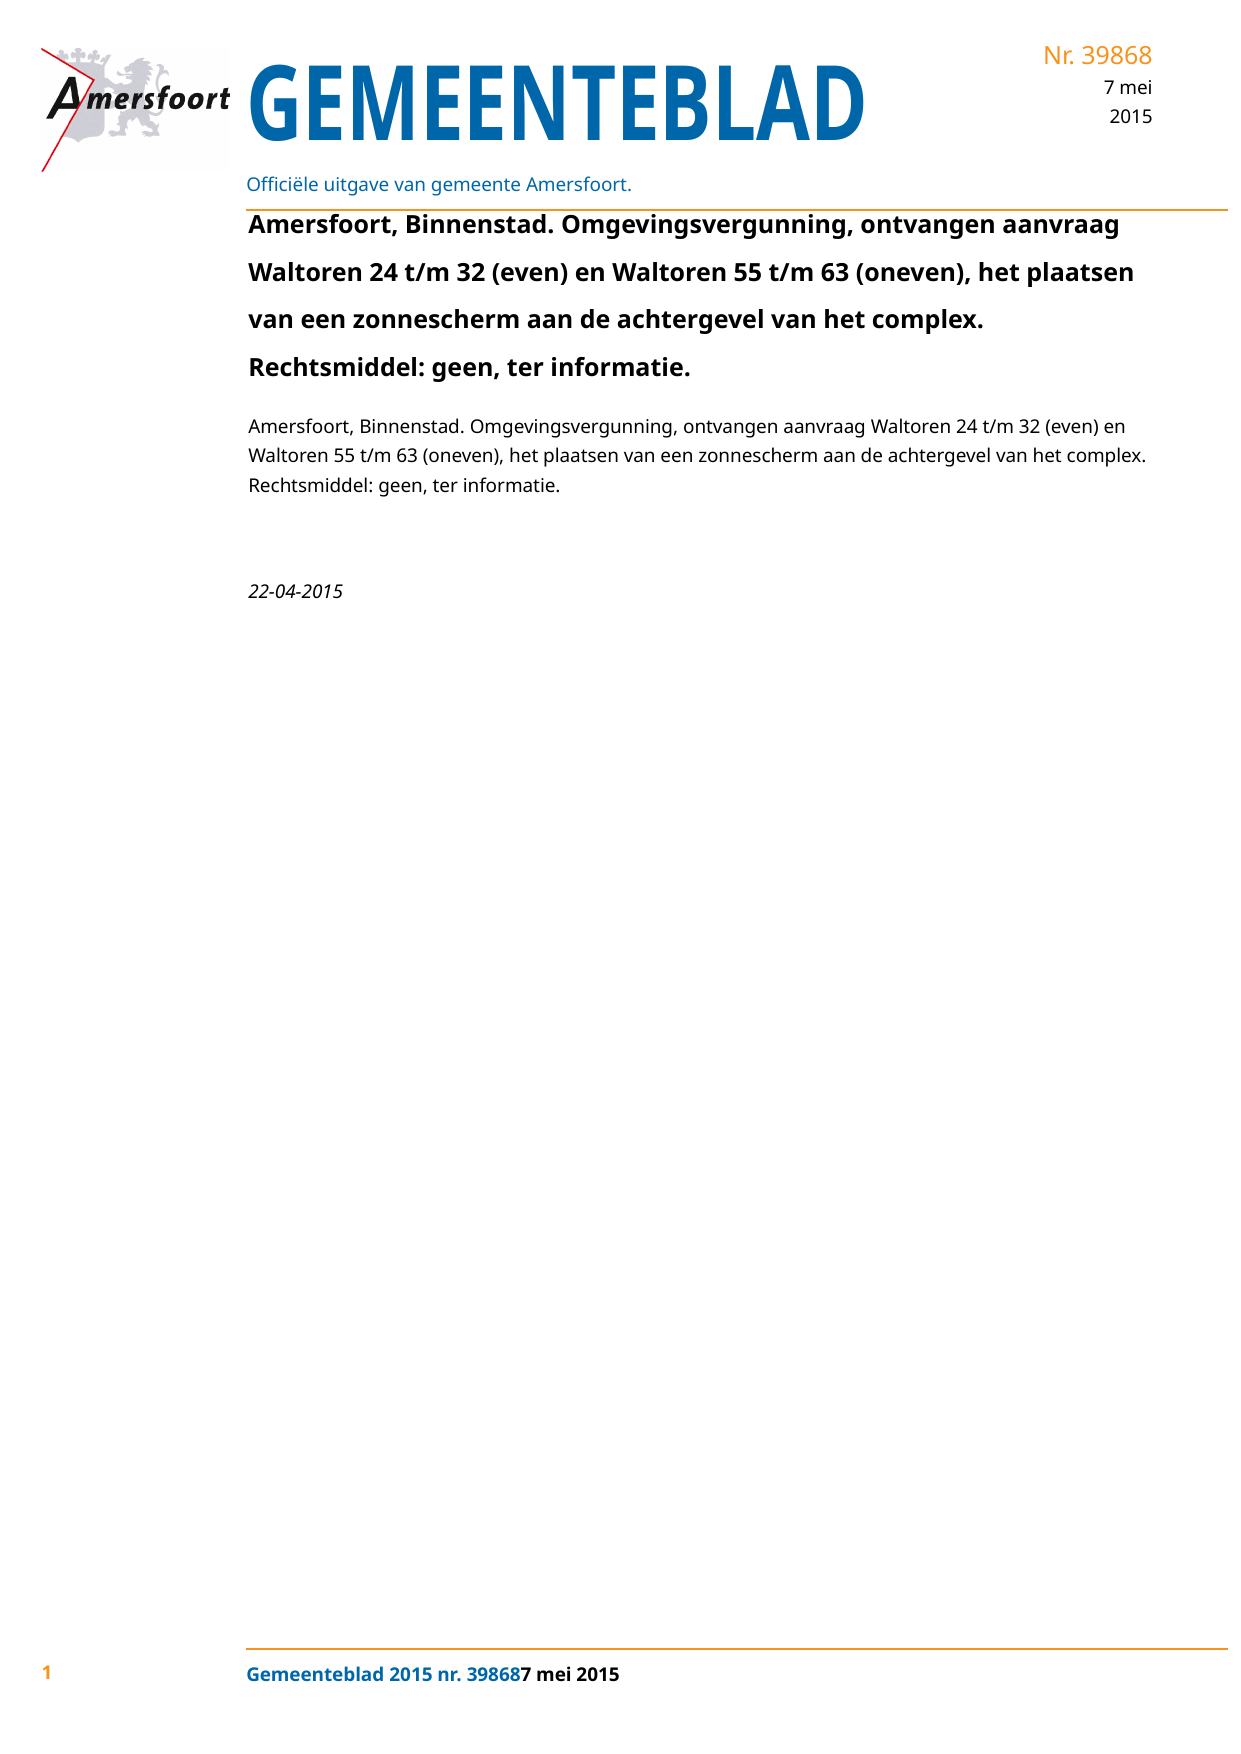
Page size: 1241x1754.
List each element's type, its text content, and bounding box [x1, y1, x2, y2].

text 22-04-2015 [248, 578, 1152, 604]
picture [41, 47, 231, 172]
text Amersfoort, Binnenstad. Omgevingsvergunning, ontvangen aanvraag Waltoren 24 t/m 32 (even) en Waltoren 55 t/m 63 (oneven), het plaatsen van een zonnescherm aan de achtergevel van het complex. Rechtsmiddel: geen, ter informatie. [248, 211, 1152, 384]
text Amersfoort, Binnenstad. Omgevingsvergunning, ontvangen aanvraag Waltoren 24 t/m 32 (even) en Waltoren 55 t/m 63 (oneven), het plaatsen van een zonnescherm aan de achtergevel van het complex. Rechtsmiddel: geen, ter informatie. [248, 413, 1152, 498]
